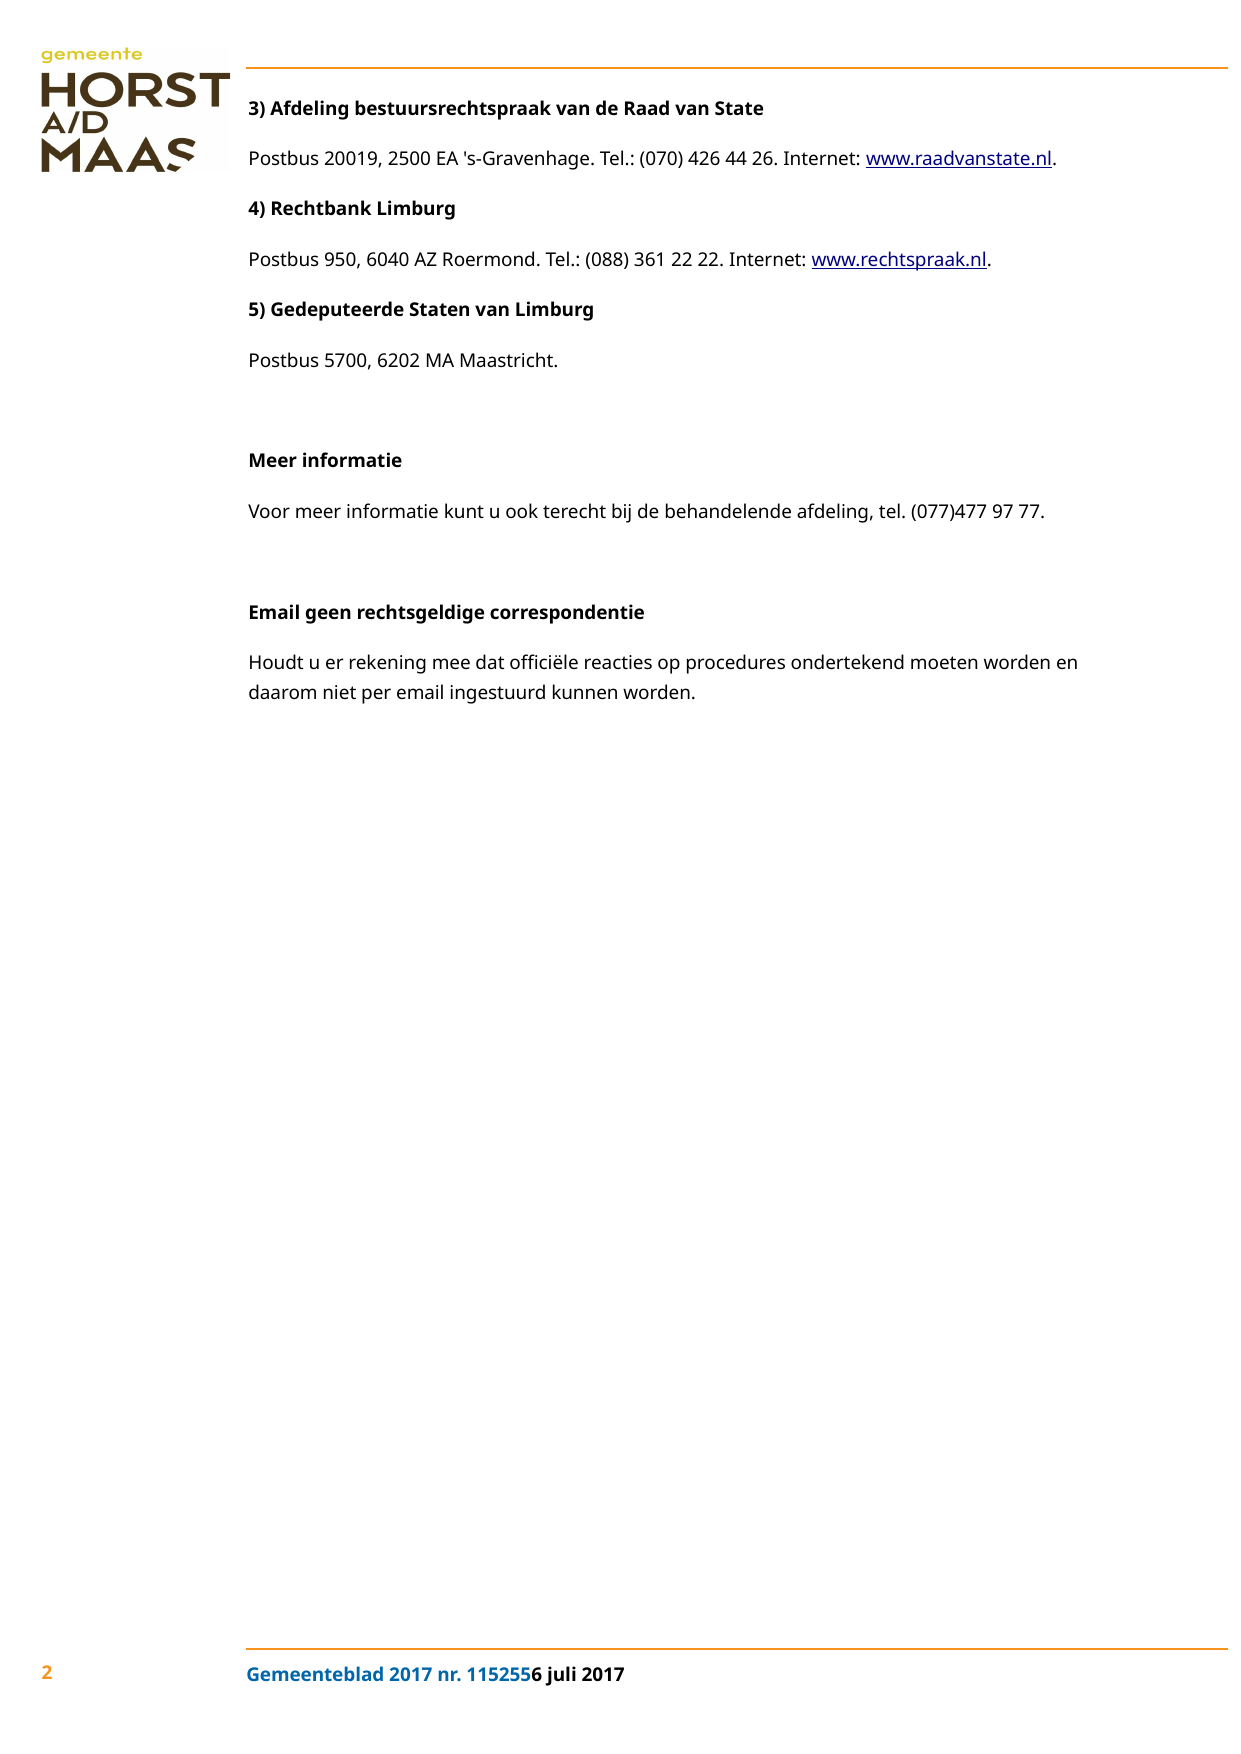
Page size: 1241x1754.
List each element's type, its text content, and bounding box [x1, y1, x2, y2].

text 3) Afdeling bestuursrechtspraak van de Raad van State [248, 95, 1152, 121]
text Postbus 950, 6040 AZ Roermond. Tel.: (088) 361 22 22. Internet: www.rechtspraak.nl. [248, 246, 1152, 272]
text Houdt u er rekening mee dat officiële reacties op procedures ondertekend moeten worden en daarom niet per email ingestuurd kunnen worden. [248, 649, 1152, 705]
text Meer informatie [248, 448, 1152, 473]
text Postbus 20019, 2500 EA 's-Gravenhage. Tel.: (070) 426 44 26. Internet: www.raadvanstate.nl. [248, 145, 1152, 171]
text Email geen rechtsgeldige correspondentie [248, 599, 1152, 625]
text Postbus 5700, 6202 MA Maastricht. [248, 347, 1152, 373]
text Voor meer informatie kunt u ook terecht bij de behandelende afdeling, tel. (077)477 97 77. [248, 498, 1152, 524]
text 4) Rechtbank Limburg [248, 196, 1152, 221]
picture [41, 47, 231, 172]
text 5) Gedeputeerde Staten van Limburg [248, 296, 1152, 322]
